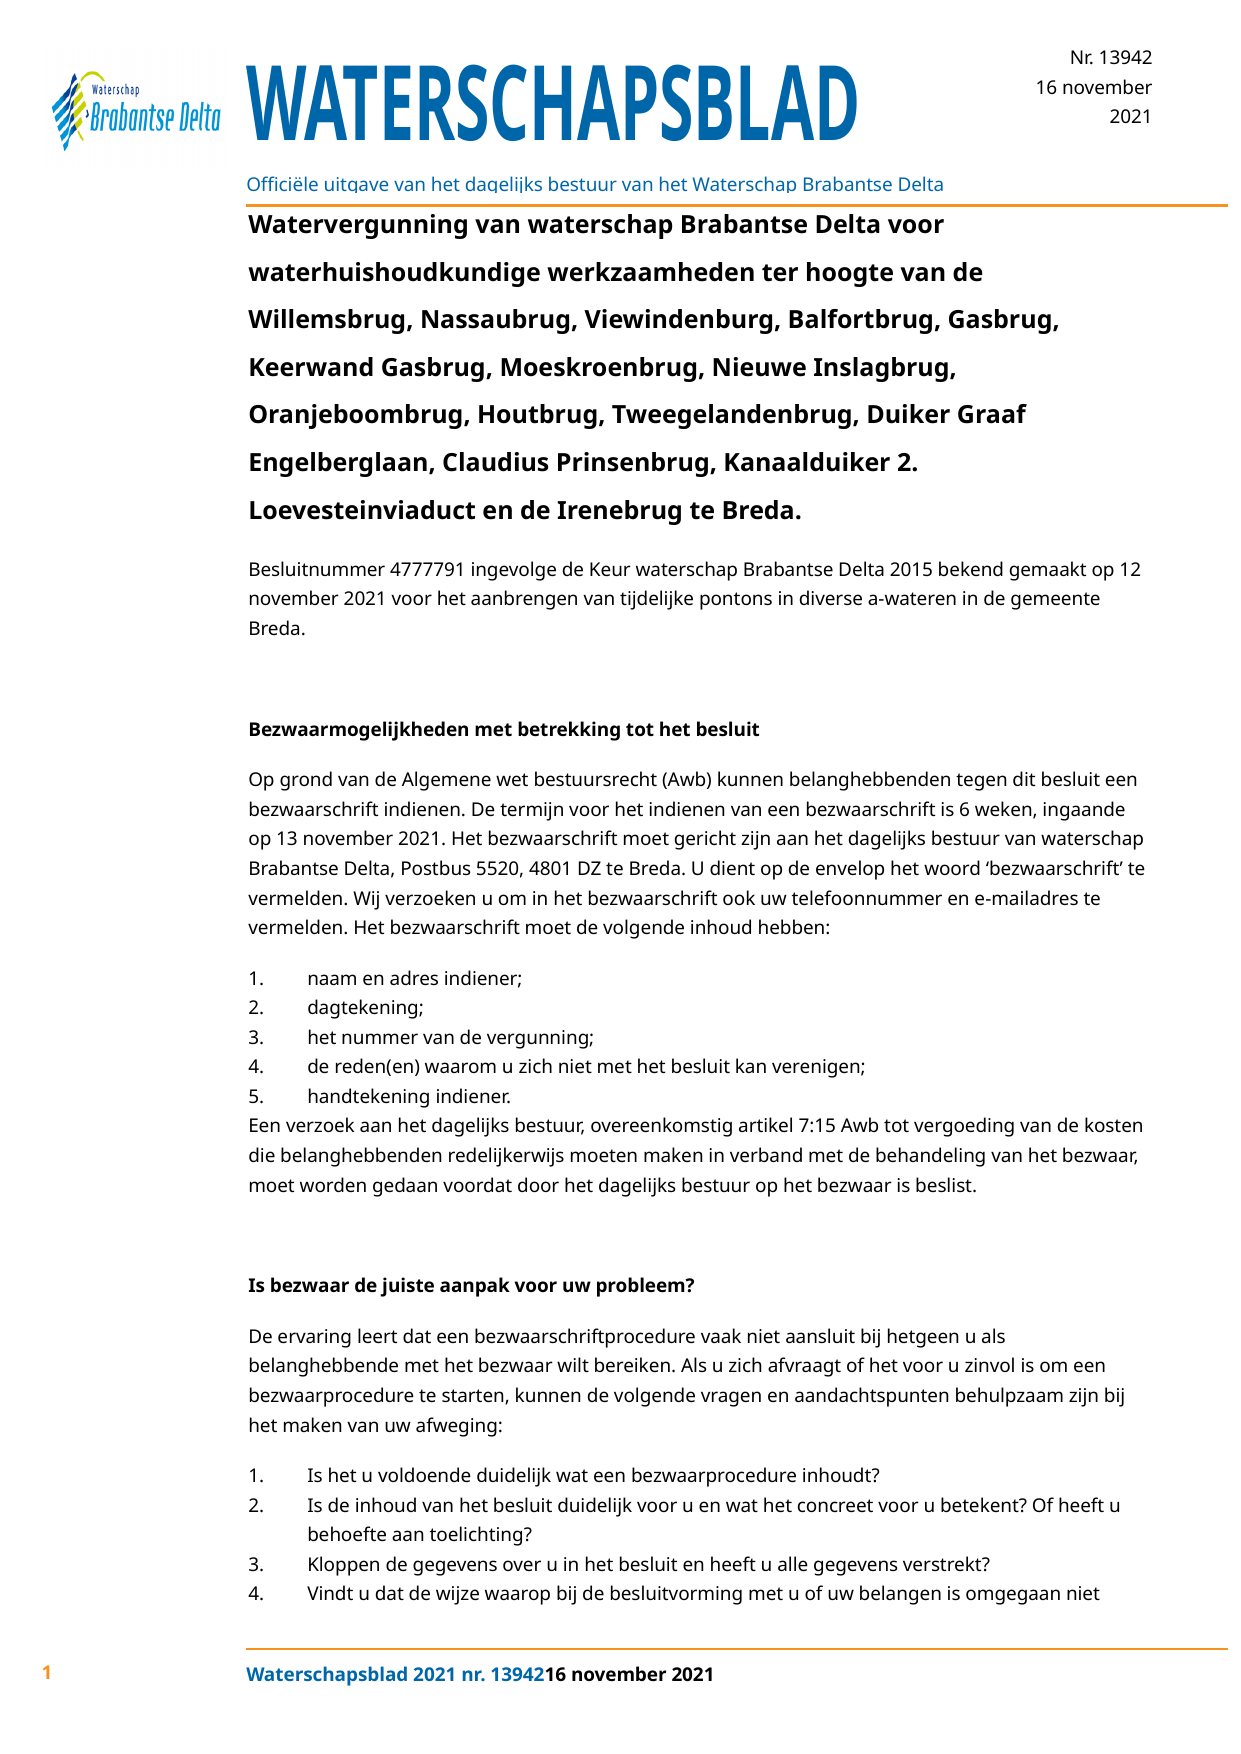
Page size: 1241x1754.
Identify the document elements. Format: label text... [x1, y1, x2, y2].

list de reden(en) waarom u zich niet met het besluit kan verenigen; [248, 1053, 1152, 1079]
text Bezwaarmogelijkheden met betrekking tot het besluit [248, 716, 1152, 742]
text Een verzoek aan het dagelijks bestuur, overeenkomstig artikel 7:15 Awb tot vergoeding van de kosten die belanghebbenden redelijkerwijs moeten maken in verband met de behandeling van het bezwaar, moet worden gedaan voordat door het dagelijks bestuur op het bezwaar is beslist. [248, 1113, 1152, 1197]
list het nummer van de vergunning; [248, 1024, 1152, 1049]
list naam en adres indiener; [248, 965, 1152, 990]
text De ervaring leert dat een bezwaarschriftprocedure vaak niet aansluit bij hetgeen u als belanghebbende met het bezwaar wilt bereiken. Als u zich afvraagt of het voor u zinvol is om een bezwaarprocedure te starten, kunnen de volgende vragen en aandachtspunten behulpzaam zijn bij het maken van uw afweging: [248, 1323, 1152, 1437]
text Besluitnummer 4777791 ingevolge de Keur waterschap Brabantse Delta 2015 bekend gemaakt op 12 november 2021 voor het aanbrengen van tijdelijke pontons in diverse a-wateren in de gemeente Breda. [248, 556, 1152, 641]
list dagtekening; [248, 994, 1152, 1020]
text Is bezwaar de juiste aanpak voor uw probleem? [248, 1273, 1152, 1298]
text Op grond van de Algemene wet bestuursrecht (Awb) kunnen belanghebbenden tegen dit besluit een bezwaarschrift indienen. De termijn voor het indienen van een bezwaarschrift is 6 weken, ingaande op 13 november 2021. Het bezwaarschrift moet gericht zijn aan het dagelijks bestuur van waterschap Brabantse Delta, Postbus 5520, 4801 DZ te Breda. U dient op de envelop het woord ‘bezwaarschrift’ te vermelden. Wij verzoeken u om in het bezwaarschrift ook uw telefoonnummer en e‑mailadres te vermelden. Het bezwaarschrift moet de volgende inhoud hebben: [248, 766, 1152, 940]
list Is het u voldoende duidelijk wat een bezwaarprocedure inhoudt? [248, 1462, 1152, 1488]
list Is de inhoud van het besluit duidelijk voor u en wat het concreet voor u betekent? Of heeft u behoefte aan toelichting? [248, 1492, 1152, 1547]
list Kloppen de gegevens over u in het besluit en heeft u alle gegevens verstrekt? [248, 1551, 1152, 1577]
text Watervergunning van waterschap Brabantse Delta voor waterhuishoudkundige werkzaamheden ter hoogte van de Willemsbrug, Nassaubrug, Viewindenburg, Balfortbrug, Gasbrug, Keerwand Gasbrug, Moeskroenbrug, Nieuwe Inslagbrug, Oranjeboombrug, Houtbrug, Tweegelandenbrug, Duiker Graaf Engelberglaan, Claudius Prinsenbrug, Kanaalduiker 2. Loevesteinviaduct en de Irenebrug te Breda. [248, 207, 1152, 526]
list Vindt u dat de wijze waarop bij de besluitvorming met u of uw belangen is omgegaan niet [248, 1581, 1152, 1606]
list handtekening indiener. [248, 1083, 1152, 1109]
picture [41, 47, 231, 172]
